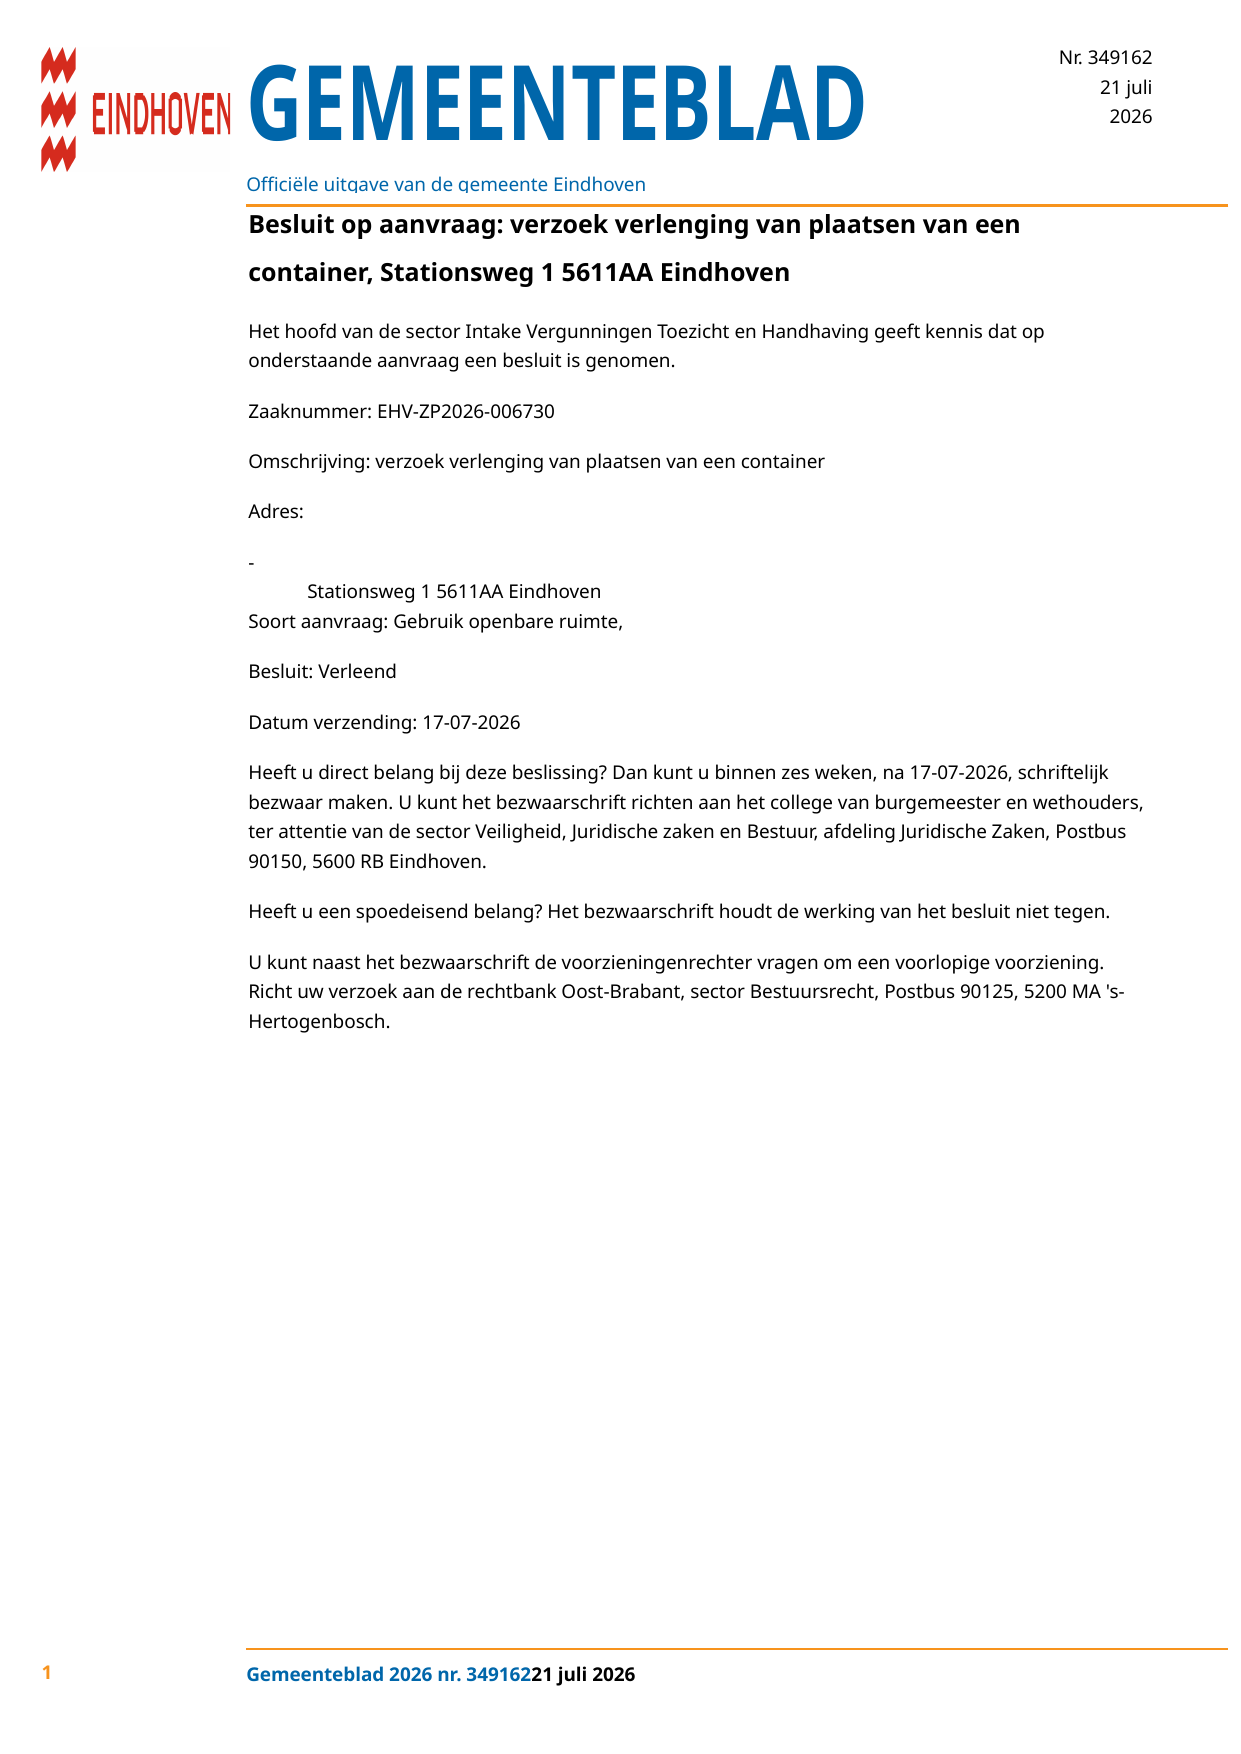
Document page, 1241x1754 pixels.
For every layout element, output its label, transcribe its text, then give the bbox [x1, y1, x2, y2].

text Omschrijving: verzoek verlenging van plaatsen van een container [248, 448, 1152, 474]
list Stationsweg 1 5611AA Eindhoven [248, 579, 1152, 604]
text U kunt naast het bezwaarschrift de voorzieningenrechter vragen om een voorlopige voorziening. Richt uw verzoek aan de rechtbank Oost-Brabant, sector Bestuursrecht, Postbus 90125, 5200 MA 's-Hertogenbosch. [248, 949, 1152, 1034]
text Adres: [248, 499, 1152, 524]
text Zaaknummer: EHV-ZP2026-006730 [248, 398, 1152, 424]
text Heeft u direct belang bij deze beslissing? Dan kunt u binnen zes weken, na 17-07-2026, schriftelijk bezwaar maken. U kunt het bezwaarschrift richten aan het college van burgemeester en wethouders, ter attentie van de sector Veiligheid, Juridische zaken en Bestuur, afdeling Juridische Zaken, Postbus 90150, 5600 RB Eindhoven. [248, 759, 1152, 874]
picture [41, 47, 231, 172]
text Besluit op aanvraag: verzoek verlenging van plaatsen van een container, Stationsweg 1 5611AA Eindhoven [248, 207, 1152, 288]
text Het hoofd van de sector Intake Vergunningen Toezicht en Handhaving geeft kennis dat op onderstaande aanvraag een besluit is genomen. [248, 318, 1152, 373]
text Heeft u een spoedeisend belang? Het bezwaarschrift houdt de werking van het besluit niet tegen. [248, 899, 1152, 924]
text Soort aanvraag: Gebruik openbare ruimte, [248, 608, 1152, 634]
text Datum verzending: 17-07-2026 [248, 709, 1152, 735]
text Besluit: Verleend [248, 659, 1152, 684]
